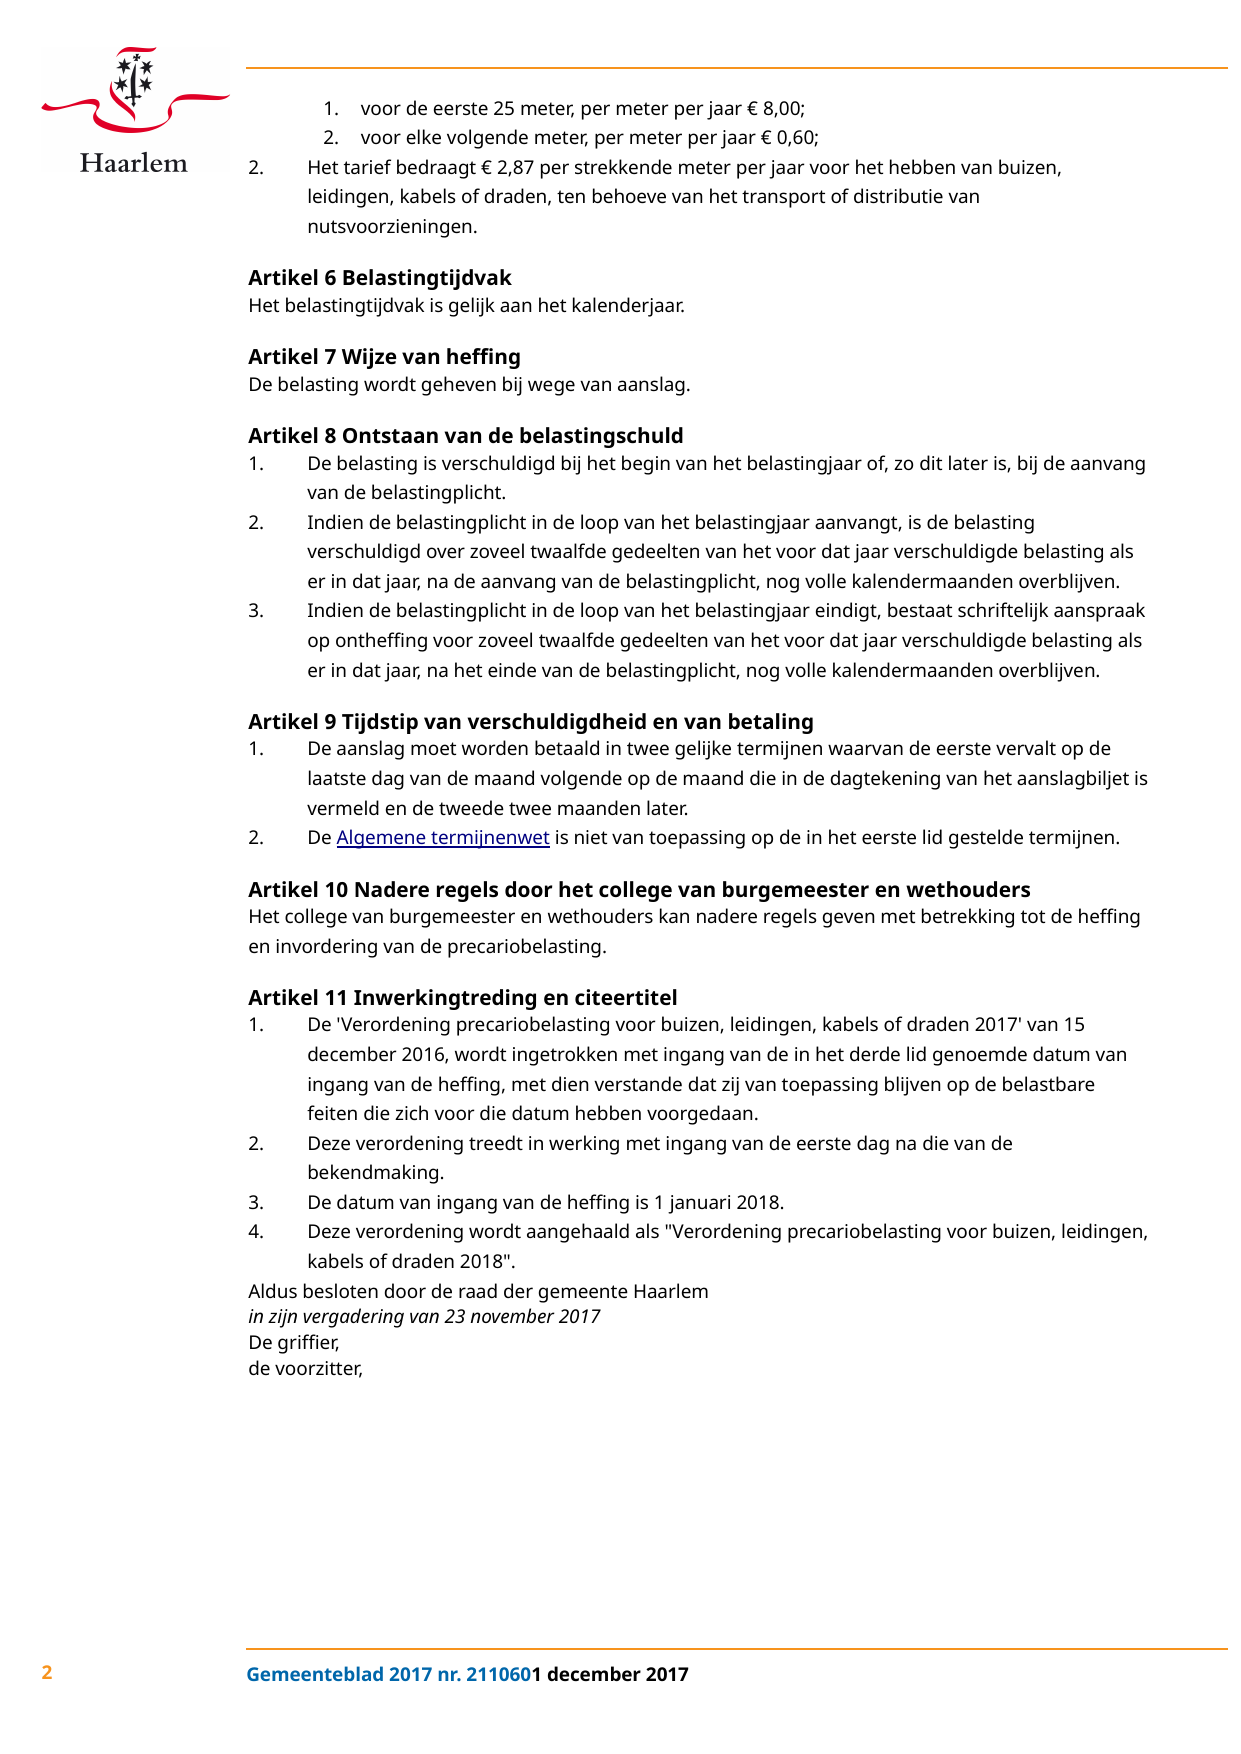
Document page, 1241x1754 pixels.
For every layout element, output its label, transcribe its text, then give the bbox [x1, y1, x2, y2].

text De griffier, [248, 1329, 1152, 1355]
list De Algemene termijnenwet is niet van toepassing op de in het eerste lid gestelde termijnen. [248, 824, 1152, 850]
list De 'Verordening precariobelasting voor buizen, leidingen, kabels of draden 2017' van 15 december 2016, wordt ingetrokken met ingang van de in het derde lid genoemde datum van ingang van de heffing, met dien verstande dat zij van toepassing blijven op de belastbare feiten die zich voor die datum hebben voorgedaan. [248, 1012, 1152, 1126]
list De aanslag moet worden betaald in twee gelijke termijnen waarvan de eerste vervalt op de laatste dag van de maand volgende op de maand die in de dagtekening van het aanslagbiljet is vermeld en de tweede twee maanden later. [248, 736, 1152, 821]
text Aldus besloten door de raad der gemeente Haarlem [248, 1278, 1152, 1304]
text Artikel 9 Tijdstip van verschuldigdheid en van betaling [248, 707, 1152, 736]
text Het belastingtijdvak is gelijk aan het kalenderjaar. [248, 292, 1152, 318]
list De datum van ingang van de heffing is 1 januari 2018. [248, 1189, 1152, 1215]
text Artikel 6 Belastingtijdvak [248, 263, 1152, 292]
text De belasting wordt geheven bij wege van aanslag. [248, 371, 1152, 397]
text Het college van burgemeester en wethouders kan nadere regels geven met betrekking tot de heffing en invordering van de precariobelasting. [248, 903, 1152, 958]
text Artikel 8 Ontstaan van de belastingschuld [248, 421, 1152, 450]
list Deze verordening treedt in werking met ingang van de eerste dag na die van de bekendmaking. [248, 1130, 1152, 1185]
picture [41, 47, 231, 172]
list Het tarief bedraagt € 2,87 per strekkende meter per jaar voor het hebben van buizen, leidingen, kabels of draden, ten behoeve van het transport of distributie van nutsvoorzieningen. [248, 154, 1152, 239]
list Indien de belastingplicht in de loop van het belastingjaar aanvangt, is de belasting verschuldigd over zoveel twaalfde gedeelten van het voor dat jaar verschuldigde belasting als er in dat jaar, na de aanvang van de belastingplicht, nog volle kalendermaanden overblijven. [248, 509, 1152, 594]
list De belasting is verschuldigd bij het begin van het belastingjaar of, zo dit later is, bij de aanvang van de belastingplicht. [248, 450, 1152, 505]
list voor elke volgende meter, per meter per jaar € 0,60; [323, 124, 1152, 150]
text de voorzitter, [248, 1355, 1152, 1381]
text Artikel 10 Nadere regels door het college van burgemeester en wethouders [248, 875, 1152, 903]
list Indien de belastingplicht in de loop van het belastingjaar eindigt, bestaat schriftelijk aanspraak op ontheffing voor zoveel twaalfde gedeelten van het voor dat jaar verschuldigde belasting als er in dat jaar, na het einde van de belastingplicht, nog volle kalendermaanden overblijven. [248, 598, 1152, 682]
list Deze verordening wordt aangehaald als "Verordening precariobelasting voor buizen, leidingen, kabels of draden 2018". [248, 1219, 1152, 1274]
text in zijn vergadering van 23 november 2017 [248, 1304, 1152, 1329]
text Artikel 7 Wijze van heffing [248, 342, 1152, 371]
list voor de eerste 25 meter, per meter per jaar € 8,00; [323, 95, 1152, 121]
text Artikel 11 Inwerkingtreding en citeertitel [248, 983, 1152, 1012]
